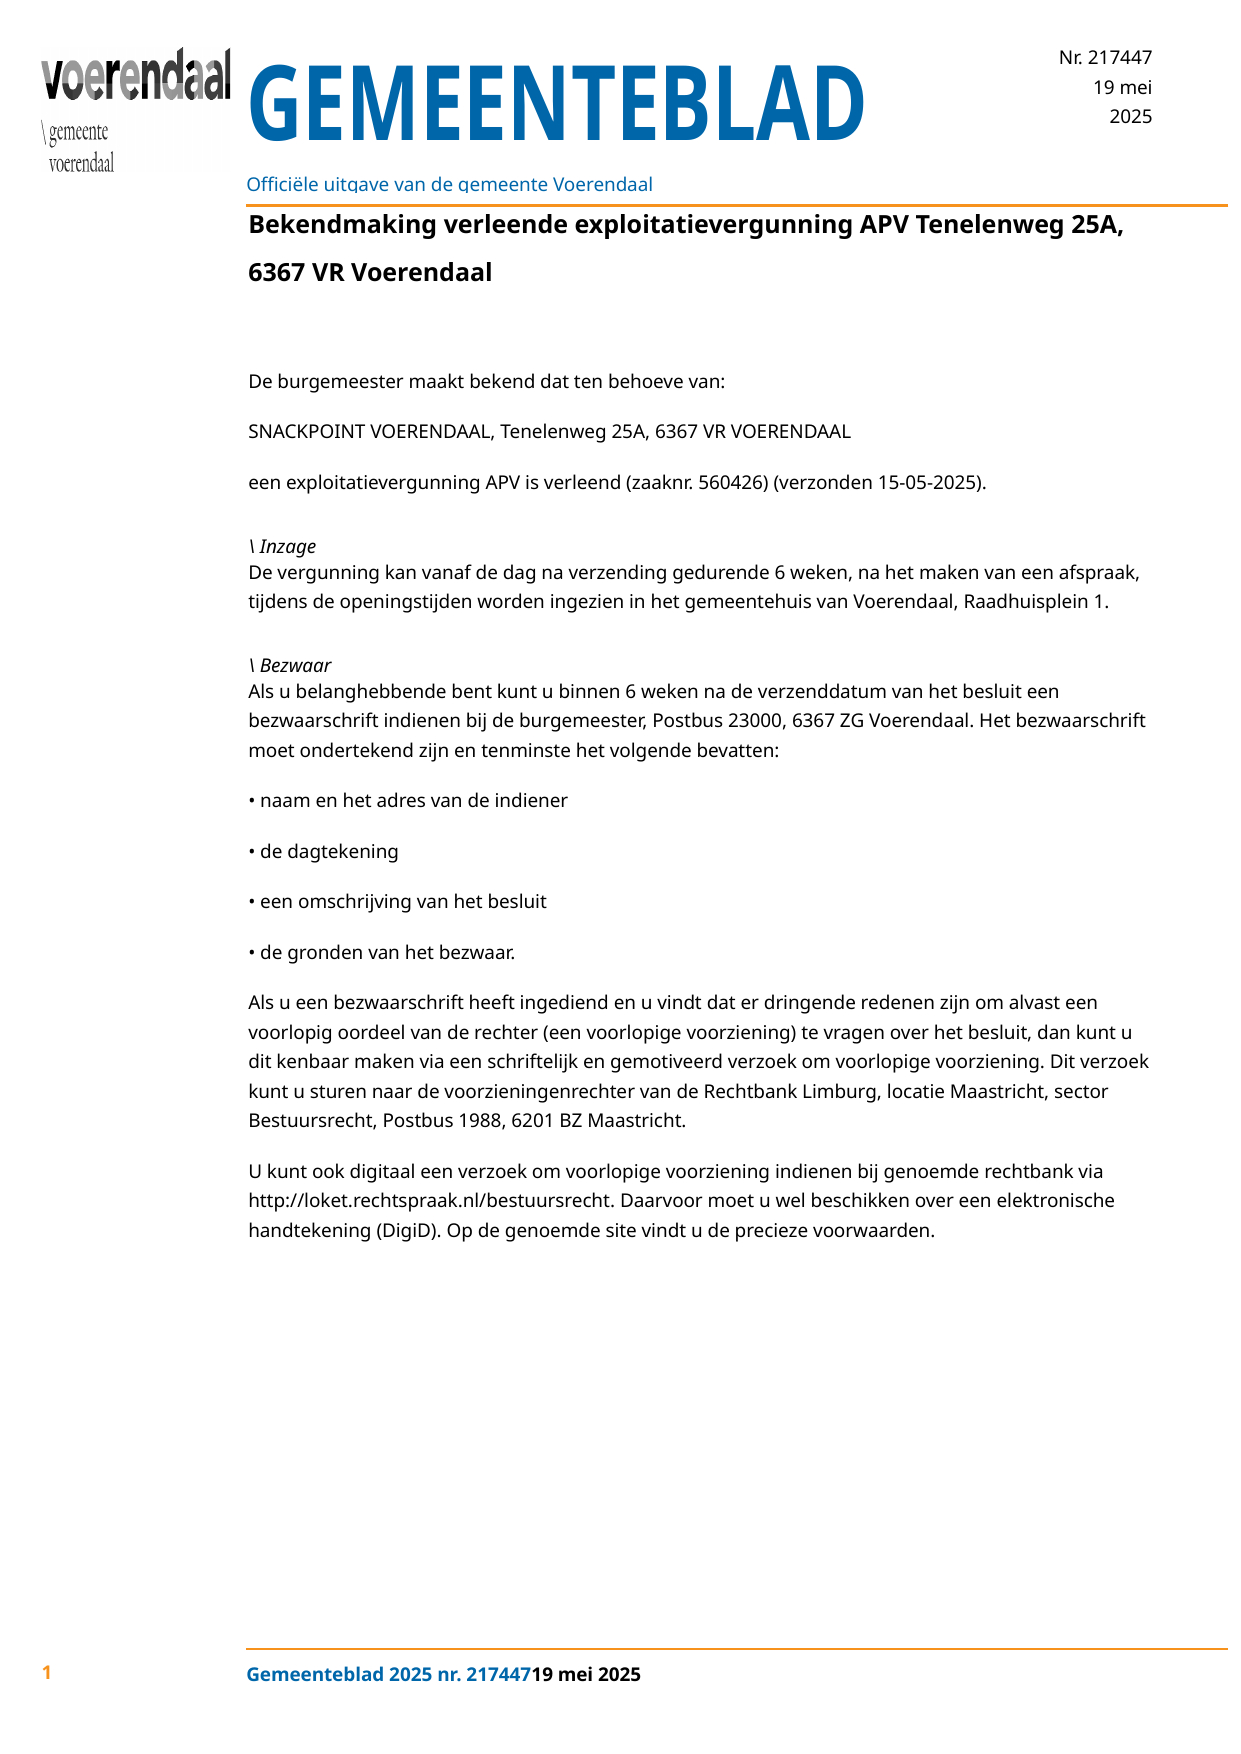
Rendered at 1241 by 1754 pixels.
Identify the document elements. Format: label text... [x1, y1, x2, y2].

text SNACKPOINT VOERENDAAL, Tenelenweg 25A, 6367 VR VOERENDAAL [248, 419, 1152, 444]
text • de dagtekening [248, 838, 1152, 864]
picture [41, 47, 231, 172]
text De vergunning kan vanaf de dag na verzending gedurende 6 weken, na het maken van een afspraak, tijdens de openingstijden worden ingezien in het gemeentehuis van Voerendaal, Raadhuisplein 1. [248, 559, 1152, 614]
text \ Bezwaar [248, 652, 1152, 678]
text Als u een bezwaarschrift heeft ingediend en u vindt dat er dringende redenen zijn om alvast een voorlopig oordeel van de rechter (een voorlopige voorziening) te vragen over het besluit, dan kunt u dit kenbaar maken via een schriftelijk en gemotiveerd verzoek om voorlopige voorziening. Dit verzoek kunt u sturen naar de voorzieningenrechter van de Rechtbank Limburg, locatie Maastricht, sector Bestuursrecht, Postbus 1988, 6201 BZ Maastricht. [248, 989, 1152, 1133]
text • een omschrijving van het besluit [248, 888, 1152, 914]
text • de gronden van het bezwaar. [248, 939, 1152, 965]
text U kunt ook digitaal een verzoek om voorlopige voorziening indienen bij genoemde rechtbank via http://loket.rechtspraak.nl/bestuursrecht. Daarvoor moet u wel beschikken over een elektronische handtekening (DigiD). Op de genoemde site vindt u de precieze voorwaarden. [248, 1158, 1152, 1243]
text De burgemeester maakt bekend dat ten behoeve van: [248, 368, 1152, 394]
text een exploitatievergunning APV is verleend (zaaknr. 560426) (verzonden 15-05-2025). [248, 469, 1152, 495]
text \ Inzage [248, 533, 1152, 559]
text Als u belanghebbende bent kunt u binnen 6 weken na de verzenddatum van het besluit een bezwaarschrift indienen bij de burgemeester, Postbus 23000, 6367 ZG Voerendaal. Het bezwaarschrift moet ondertekend zijn en tenminste het volgende bevatten: [248, 678, 1152, 763]
text • naam en het adres van de indiener [248, 788, 1152, 813]
text Bekendmaking verleende exploitatievergunning APV Tenelenweg 25A, 6367 VR Voerendaal [248, 207, 1152, 288]
